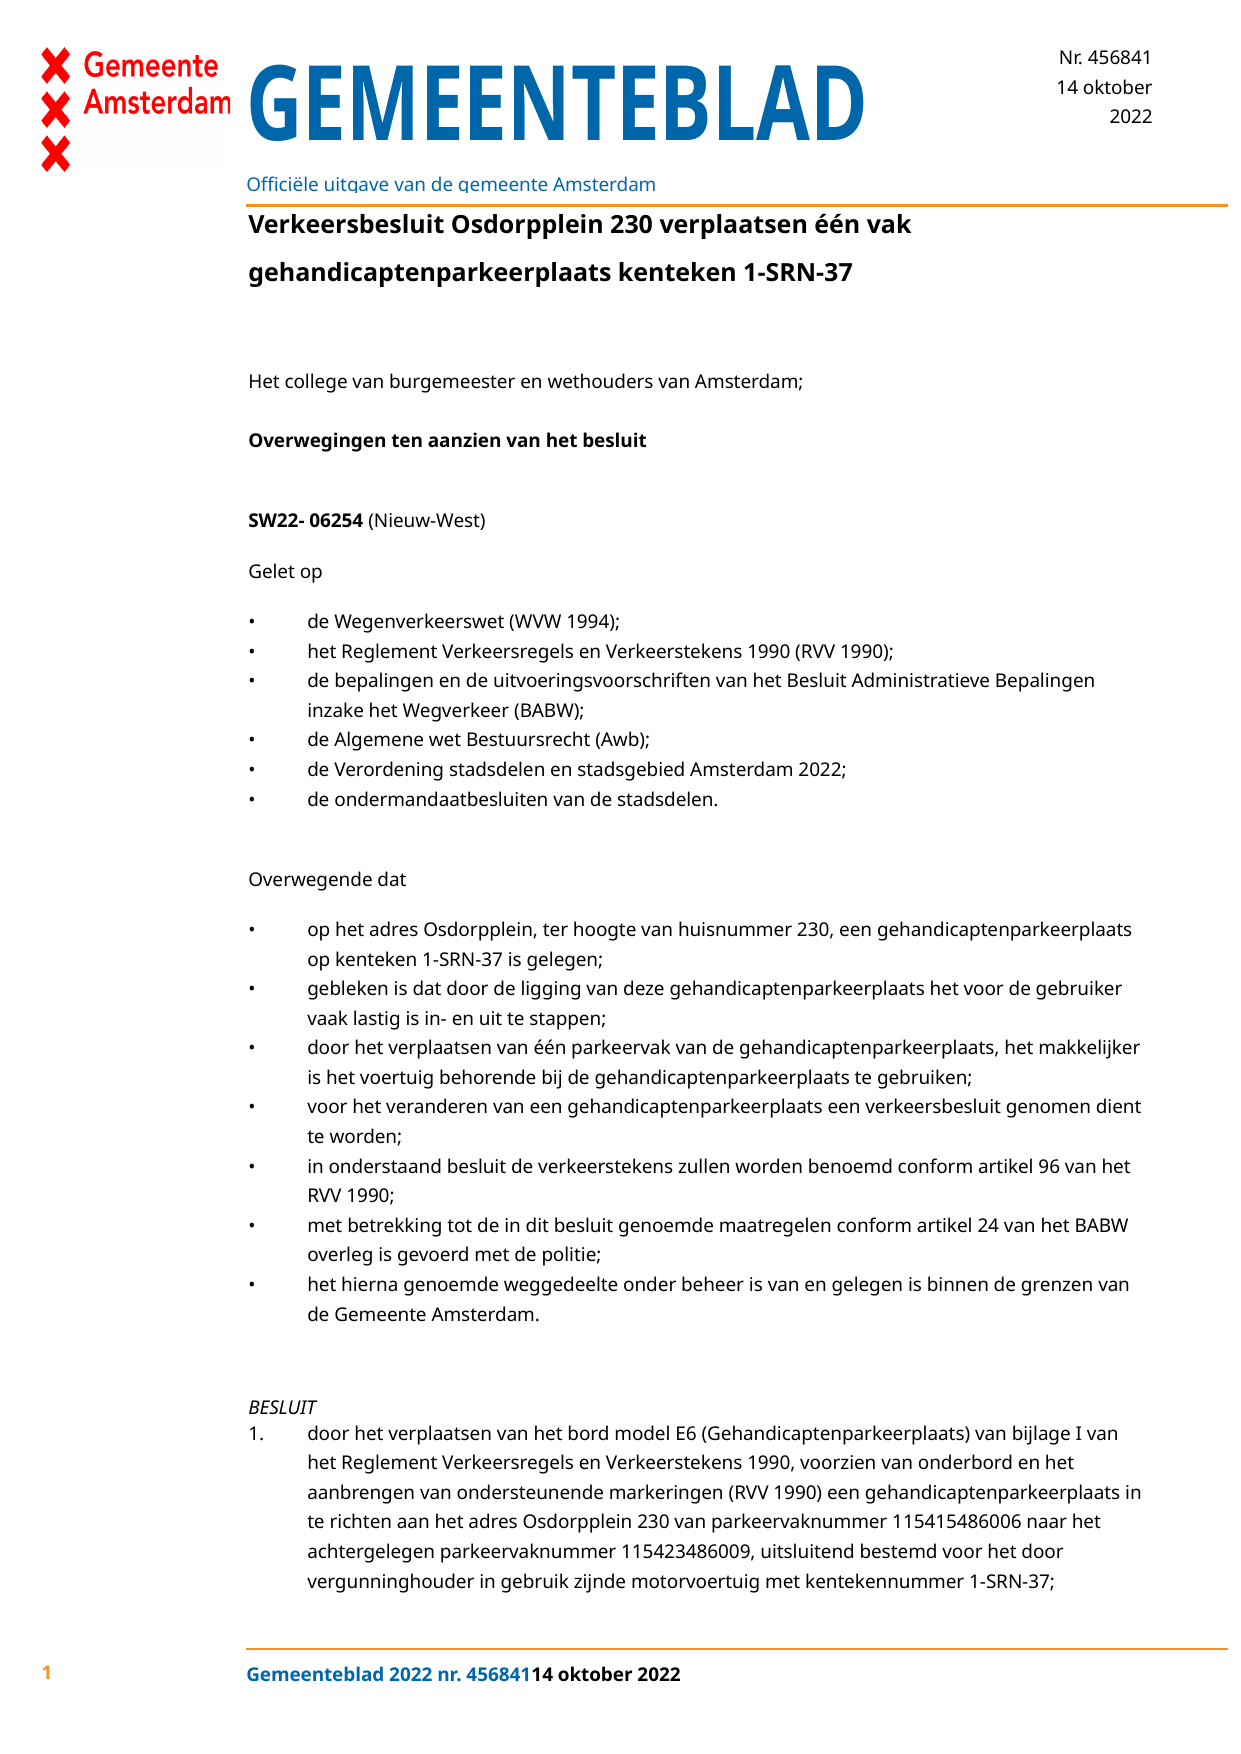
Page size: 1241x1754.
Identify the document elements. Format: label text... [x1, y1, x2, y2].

list de ondermandaatbesluiten van de stadsdelen. [248, 786, 1152, 811]
list de Wegenverkeerswet (WVW 1994); [248, 608, 1152, 634]
text Overwegingen ten aanzien van het besluit [248, 427, 1152, 453]
list in onderstaand besluit de verkeerstekens zullen worden benoemd conform artikel 96 van het RVV 1990; [248, 1153, 1152, 1208]
list gebleken is dat door de ligging van deze gehandicaptenparkeerplaats het voor de gebruiker vaak lastig is in- en uit te stappen; [248, 975, 1152, 1031]
text Overwegende dat [248, 866, 1152, 891]
list door het verplaatsen van één parkeervak van de gehandicaptenparkeerplaats, het makkelijker is het voertuig behorende bij de gehandicaptenparkeerplaats te gebruiken; [248, 1034, 1152, 1090]
list op het adres Osdorpplein, ter hoogte van huisnummer 230, een gehandicaptenparkeerplaats op kenteken 1-SRN-37 is gelegen; [248, 916, 1152, 971]
list met betrekking tot de in dit besluit genoemde maatregelen conform artikel 24 van het BABW overleg is gevoerd met de politie; [248, 1212, 1152, 1267]
text Verkeersbesluit Osdorpplein 230 verplaatsen één vak gehandicaptenparkeerplaats kenteken 1-SRN-37 [248, 207, 1152, 288]
list de Verordening stadsdelen en stadsgebied Amsterdam 2022; [248, 756, 1152, 782]
list de bepalingen en de uitvoeringsvoorschriften van het Besluit Administratieve Bepalingen inzake het Wegverkeer (BABW); [248, 667, 1152, 723]
picture [41, 47, 231, 172]
text Gelet op [248, 558, 1152, 583]
list het hierna genoemde weggedeelte onder beheer is van en gelegen is binnen de grenzen van de Gemeente Amsterdam. [248, 1271, 1152, 1326]
list de Algemene wet Bestuursrecht (Awb); [248, 727, 1152, 752]
text Het college van burgemeester en wethouders van Amsterdam; [248, 368, 1152, 394]
text BESLUIT [248, 1394, 1152, 1420]
list voor het veranderen van een gehandicaptenparkeerplaats een verkeersbesluit genomen dient te worden; [248, 1094, 1152, 1149]
list door het verplaatsen van het bord model E6 (Gehandicaptenparkeerplaats) van bijlage I van het Reglement Verkeersregels en Verkeerstekens 1990, voorzien van onderbord en het aanbrengen van ondersteunende markeringen (RVV 1990) een gehandicaptenparkeerplaats in te richten aan het adres Osdorpplein 230 van parkeervaknummer 115415486006 naar het achtergelegen parkeervaknummer 115423486009, uitsluitend bestemd voor het door vergunninghouder in gebruik zijnde motorvoertuig met kentekennummer 1-SRN-37; [248, 1420, 1152, 1594]
text SW22- 06254 (Nieuw-West) [248, 507, 1152, 533]
list het Reglement Verkeersregels en Verkeerstekens 1990 (RVV 1990); [248, 638, 1152, 663]
